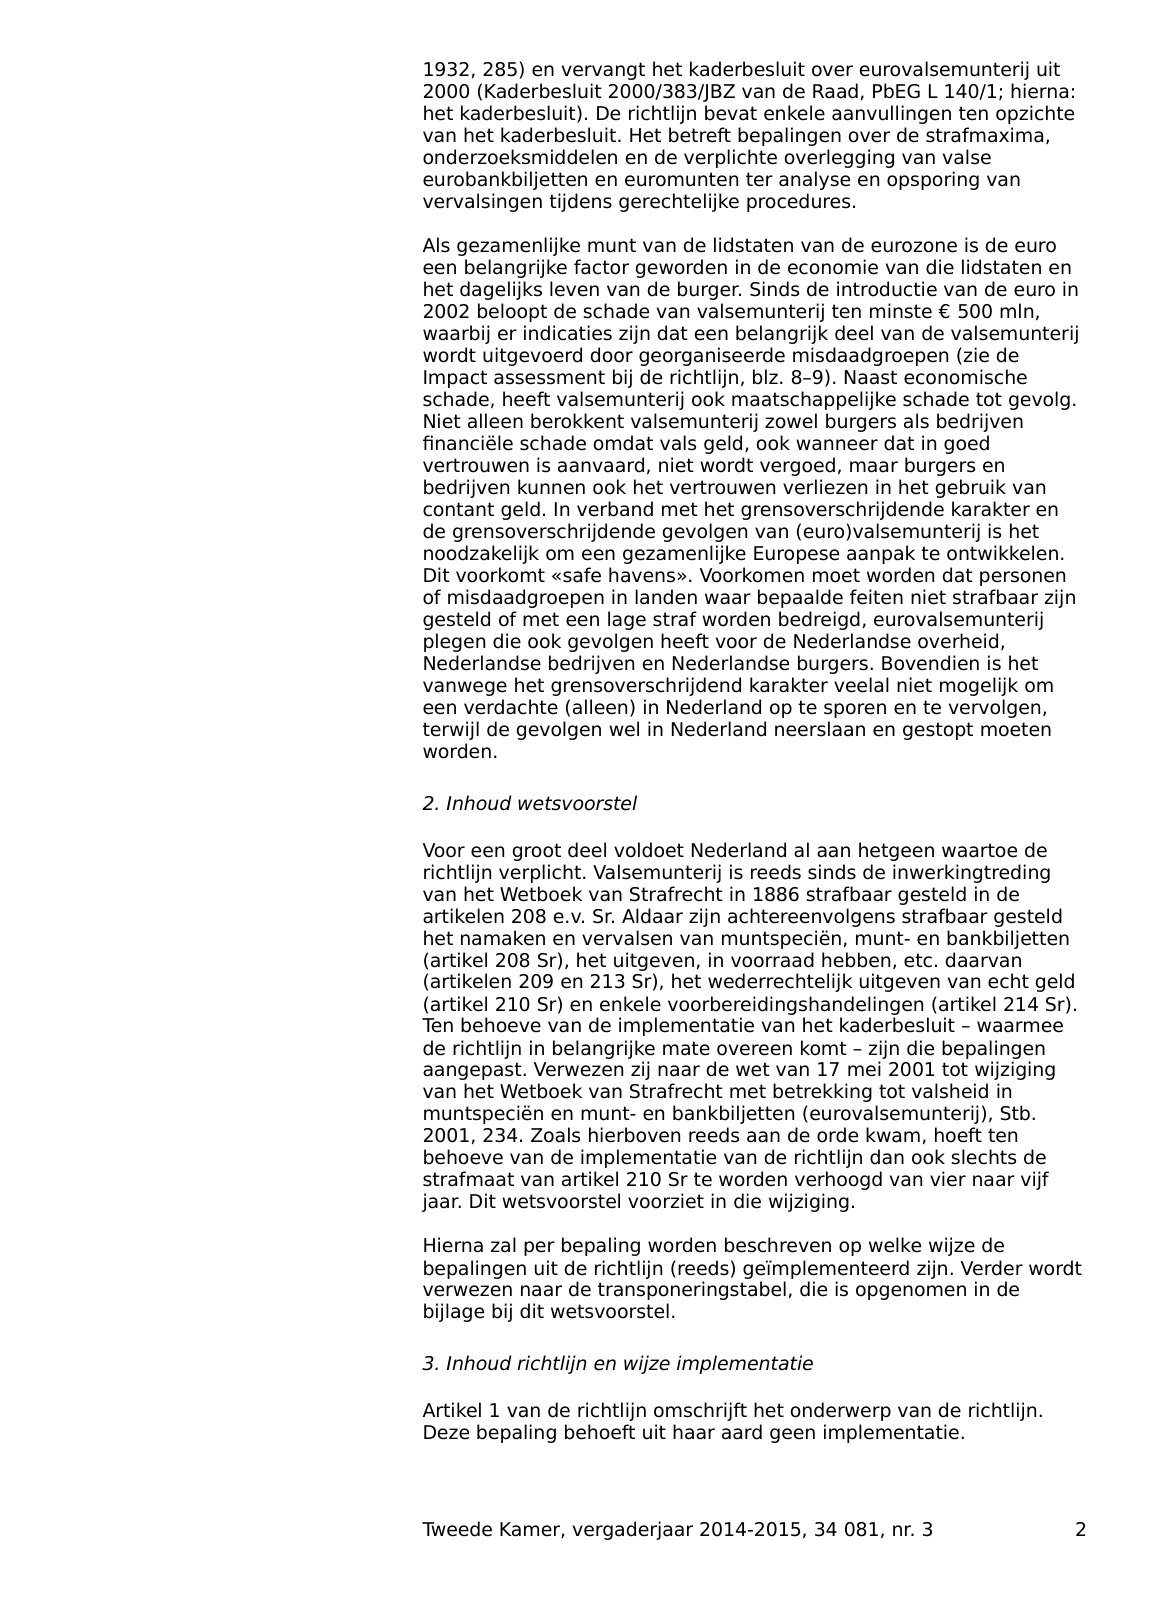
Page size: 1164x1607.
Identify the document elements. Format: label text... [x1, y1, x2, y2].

text Artikel 1 van de richtlijn omschrijft het onderwerp van de richtlijn. Deze bepaling behoeft uit haar aard geen implementatie. [422, 1400, 1087, 1444]
text Voor een groot deel voldoet Nederland al aan hetgeen waartoe de richtlijn verplicht. Valsemunterij is reeds sinds de inwerkingtreding van het Wetboek van Strafrecht in 1886 strafbaar gesteld in de artikelen 208 e.v. Sr. Aldaar zijn achtereenvolgens strafbaar gesteld het namaken en vervalsen van muntspeciën, munt- en bankbiljetten (artikel 208 Sr), het uitgeven, in voorraad hebben, etc. daarvan (artikelen 209 en 213 Sr), het wederrechtelijk uitgeven van echt geld (artikel 210 Sr) en enkele voorbereidingshandelingen (artikel 214 Sr). Ten behoeve van de implementatie van het kaderbesluit – waarmee de richtlijn in belangrijke mate overeen komt – zijn die bepalingen aangepast. Verwezen zij naar de wet van 17 mei 2001 tot wijziging van het Wetboek van Strafrecht met betrekking tot valsheid in muntspeciën en munt- en bankbiljetten (eurovalsemunterij), Stb. 2001, 234. Zoals hierboven reeds aan de orde kwam, hoeft ten behoeve van de implementatie van de richtlijn dan ook slechts de strafmaat van artikel 210 Sr te worden verhoogd van vier naar vijf jaar. Dit wetsvoorstel voorziet in die wijziging. [422, 839, 1087, 1213]
text 1932, 285) en vervangt het kaderbesluit over eurovalsemunterij uit 2000 (Kaderbesluit 2000/383/JBZ van de Raad, PbEG L 140/1; hierna: het kaderbesluit). De richtlijn bevat enkele aanvullingen ten opzichte van het kaderbesluit. Het betreft bepalingen over de strafmaxima, onderzoeksmiddelen en de verplichte overlegging van valse eurobankbiljetten en euromunten ter analyse en opsporing van vervalsingen tijdens gerechtelijke procedures. [422, 59, 1087, 213]
subtitle 2. Inhoud wetsvoorstel [422, 793, 1087, 814]
text Als gezamenlijke munt van de lidstaten van de eurozone is de euro een belangrijke factor geworden in de economie van die lidstaten en het dagelijks leven van de burger. Sinds de introductie van de euro in 2002 beloopt de schade van valsemunterij ten minste € 500 mln, waarbij er indicaties zijn dat een belangrijk deel van de valsemunterij wordt uitgevoerd door georganiseerde misdaadgroepen (zie de Impact assessment bij de richtlijn, blz. 8–9). Naast economische schade, heeft valsemunterij ook maatschappelijke schade tot gevolg. Niet alleen berokkent valsemunterij zowel burgers als bedrijven financiële schade omdat vals geld, ook wanneer dat in goed vertrouwen is aanvaard, niet wordt vergoed, maar burgers en bedrijven kunnen ook het vertrouwen verliezen in het gebruik van contant geld. In verband met het grensoverschrijdende karakter en de grensoverschrijdende gevolgen van (euro)valsemunterij is het noodzakelijk om een gezamenlijke Europese aanpak te ontwikkelen. Dit voorkomt «safe havens». Voorkomen moet worden dat personen of misdaadgroepen in landen waar bepaalde feiten niet strafbaar zijn gesteld of met een lage straf worden bedreigd, eurovalsemunterij plegen die ook gevolgen heeft voor de Nederlandse overheid, Nederlandse bedrijven en Nederlandse burgers. Bovendien is het vanwege het grensoverschrijdend karakter veelal niet mogelijk om een verdachte (alleen) in Nederland op te sporen en te vervolgen, terwijl de gevolgen wel in Nederland neerslaan en gestopt moeten worden. [422, 235, 1087, 763]
text Hierna zal per bepaling worden beschreven op welke wijze de bepalingen uit de richtlijn (reeds) geïmplementeerd zijn. Verder wordt verwezen naar de transponeringstabel, die is opgenomen in de bijlage bij dit wetsvoorstel. [422, 1235, 1087, 1323]
subtitle 3. Inhoud richtlijn en wijze implementatie [422, 1353, 1087, 1375]
